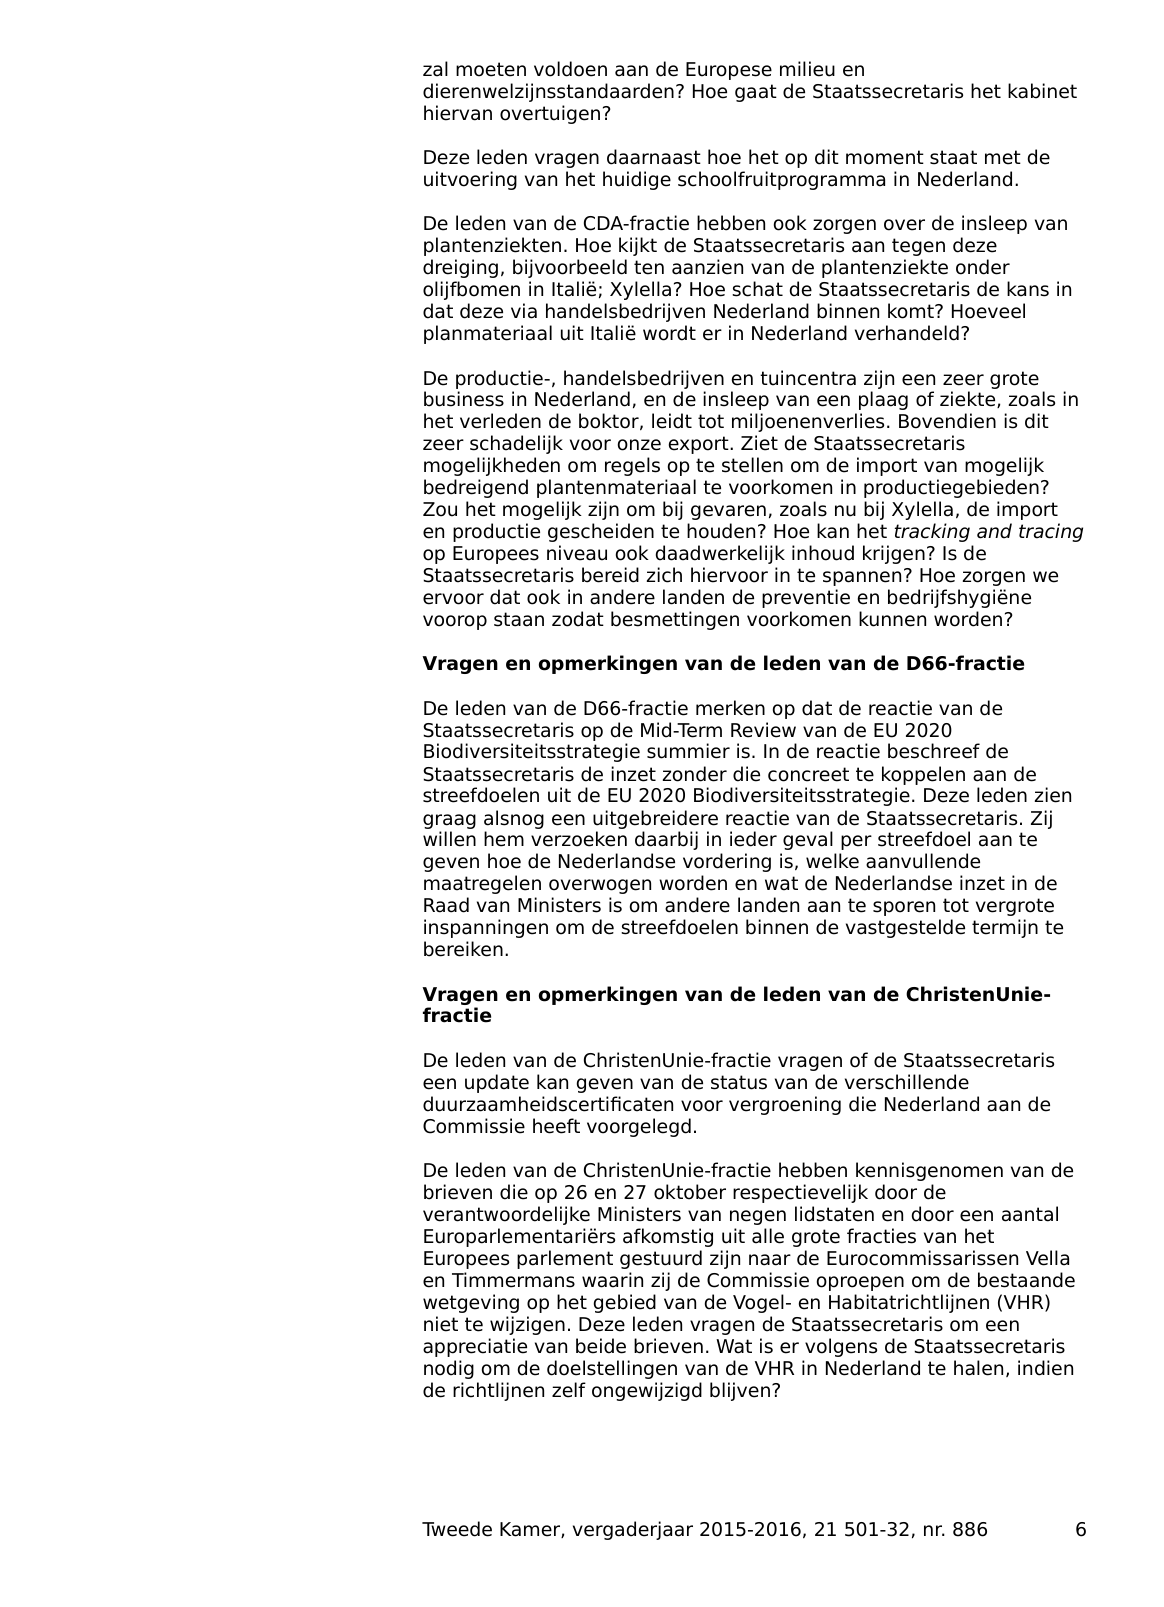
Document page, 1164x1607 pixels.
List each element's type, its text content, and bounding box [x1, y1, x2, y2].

text De leden van de ChristenUnie-fractie hebben kennisgenomen van de brieven die op 26 en 27 oktober respectievelijk door de verantwoordelijke Ministers van negen lidstaten en door een aantal Europarlementariërs afkomstig uit alle grote fracties van het Europees parlement gestuurd zijn naar de Eurocommissarissen Vella en Timmermans waarin zij de Commissie oproepen om de bestaande wetgeving op het gebied van de Vogel- en Habitatrichtlijnen (VHR) niet te wijzigen. Deze leden vragen de Staatssecretaris om een appreciatie van beide brieven. Wat is er volgens de Staatssecretaris nodig om de doelstellingen van de VHR in Nederland te halen, indien de richtlijnen zelf ongewijzigd blijven? [422, 1160, 1087, 1401]
text Deze leden vragen daarnaast hoe het op dit moment staat met de uitvoering van het huidige schoolfruitprogramma in Nederland. [422, 147, 1087, 191]
text De productie-, handelsbedrijven en tuincentra zijn een zeer grote business in Nederland, en de insleep van een plaag of ziekte, zoals in het verleden de boktor, leidt tot miljoenenverlies. Bovendien is dit zeer schadelijk voor onze export. Ziet de Staatssecretaris mogelijkheden om regels op te stellen om de import van mogelijk bedreigend plantenmateriaal te voorkomen in productiegebieden? Zou het mogelijk zijn om bij gevaren, zoals nu bij Xylella, de import en productie gescheiden te houden? Hoe kan het tracking and tracing op Europees niveau ook daadwerkelijk inhoud krijgen? Is de Staatssecretaris bereid zich hiervoor in te spannen? Hoe zorgen we ervoor dat ook in andere landen de preventie en bedrijfshygiëne voorop staan zodat besmettingen voorkomen kunnen worden? [422, 367, 1087, 631]
subtitle Vragen en opmerkingen van de leden van de ChristenUnie-fractie [422, 983, 1087, 1027]
text De leden van de CDA-fractie hebben ook zorgen over de insleep van plantenziekten. Hoe kijkt de Staatssecretaris aan tegen deze dreiging, bijvoorbeeld ten aanzien van de plantenziekte onder olijfbomen in Italië; Xylella? Hoe schat de Staatssecretaris de kans in dat deze via handelsbedrijven Nederland binnen komt? Hoeveel planmateriaal uit Italië wordt er in Nederland verhandeld? [422, 213, 1087, 345]
text De leden van de D66-fractie merken op dat de reactie van de Staatssecretaris op de Mid-Term Review van de EU 2020 Biodiversiteitsstrategie summier is. In de reactie beschreef de Staatssecretaris de inzet zonder die concreet te koppelen aan de streefdoelen uit de EU 2020 Biodiversiteitsstrategie. Deze leden zien graag alsnog een uitgebreidere reactie van de Staatssecretaris. Zij willen hem verzoeken daarbij in ieder geval per streefdoel aan te geven hoe de Nederlandse vordering is, welke aanvullende maatregelen overwogen worden en wat de Nederlandse inzet in de Raad van Ministers is om andere landen aan te sporen tot vergrote inspanningen om de streefdoelen binnen de vastgestelde termijn te bereiken. [422, 697, 1087, 961]
subtitle Vragen en opmerkingen van de leden van de D66-fractie [422, 653, 1087, 675]
text De leden van de ChristenUnie-fractie vragen of de Staatssecretaris een update kan geven van de status van de verschillende duurzaamheidscertificaten voor vergroening die Nederland aan de Commissie heeft voorgelegd. [422, 1049, 1087, 1137]
text zal moeten voldoen aan de Europese milieu en dierenwelzijnsstandaarden? Hoe gaat de Staatssecretaris het kabinet hiervan overtuigen? [422, 59, 1087, 125]
